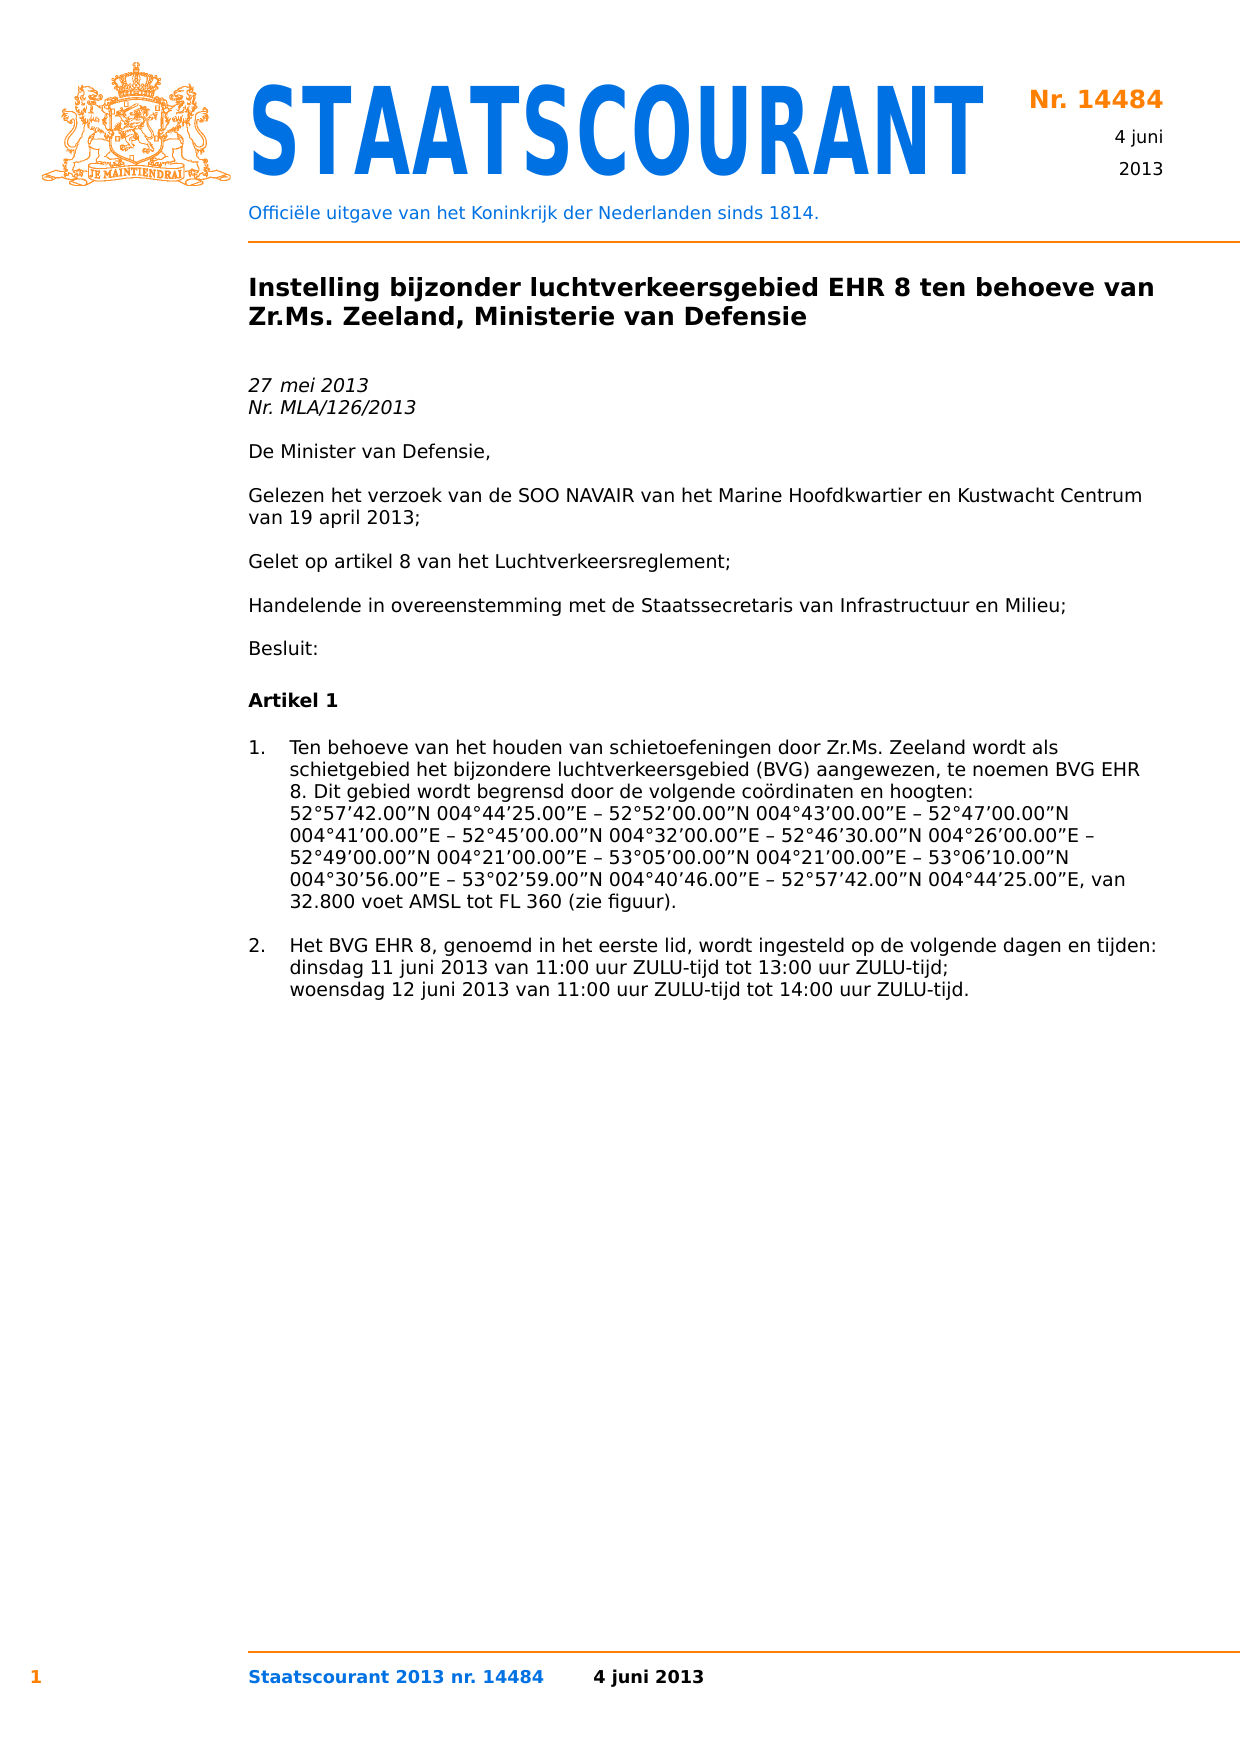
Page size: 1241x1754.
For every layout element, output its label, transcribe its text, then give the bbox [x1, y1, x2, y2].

text woensdag 12 juni 2013 van 11:00 uur ZULU-tijd tot 14:00 uur ZULU-tijd. [289, 979, 1163, 1001]
text De Minister van Defensie, [248, 441, 1163, 463]
text Besluit: [248, 638, 1163, 660]
table_header Nr. 14484 [998, 62, 1240, 121]
text Handelende in overeenstemming met de Staatssecretaris van Infrastructuur en Milieu; [248, 594, 1163, 616]
picture [41, 62, 231, 186]
text Nr. MLA/126/2013 [248, 397, 1163, 419]
subtitle Artikel 1 [248, 690, 1163, 712]
text 52°57’42.00”N 004°44’25.00”E – 52°52’00.00”N 004°43’00.00”E – 52°47’00.00”N 004°41’00.00”E – 52°45’00.00”N 004°32’00.00”E – 52°46’30.00”N 004°26’00.00”E – 52°49’00.00”N 004°21’00.00”E – 53°05’00.00”N 004°21’00.00”E – 53°06’10.00”N 004°30’56.00”E – 53°02’59.00”N 004°40’46.00”E – 52°57’42.00”N 004°44’25.00”E, van 32.800 voet AMSL tot FL 360 (zie figuur). [289, 803, 1163, 913]
table_header [25, 62, 248, 241]
text Gelet op artikel 8 van het Luchtverkeersreglement; [248, 551, 1163, 573]
text 27 mei 2013 [248, 375, 1163, 397]
table_cell 4 juni [998, 121, 1240, 153]
text Gelezen het verzoek van de SOO NAVAIR van het Marine Hoofdkwartier en Kustwacht Centrum van 19 april 2013; [248, 485, 1163, 529]
table_header STAATSCOURANT [248, 62, 998, 203]
text dinsdag 11 juni 2013 van 11:00 uur ZULU-tijd tot 13:00 uur ZULU-tijd; [289, 957, 1163, 979]
table_cell 2013 [998, 153, 1240, 203]
text 1. Ten behoeve van het houden van schietoefeningen door Zr.Ms. Zeeland wordt als schietgebied het bijzondere luchtverkeersgebied (BVG) aangewezen, te noemen BVG EHR 8. Dit gebied wordt begrensd door de volgende coördinaten en hoogten: [248, 737, 1163, 803]
subtitle Instelling bijzonder luchtverkeersgebied EHR 8 ten behoeve van Zr.Ms. Zeeland, Ministerie van Defensie [248, 273, 1163, 331]
table_cell Officiële uitgave van het Koninkrijk der Nederlanden sinds 1814. [248, 203, 1240, 241]
text 2. Het BVG EHR 8, genoemd in het eerste lid, wordt ingesteld op de volgende dagen en tijden: [248, 935, 1163, 957]
